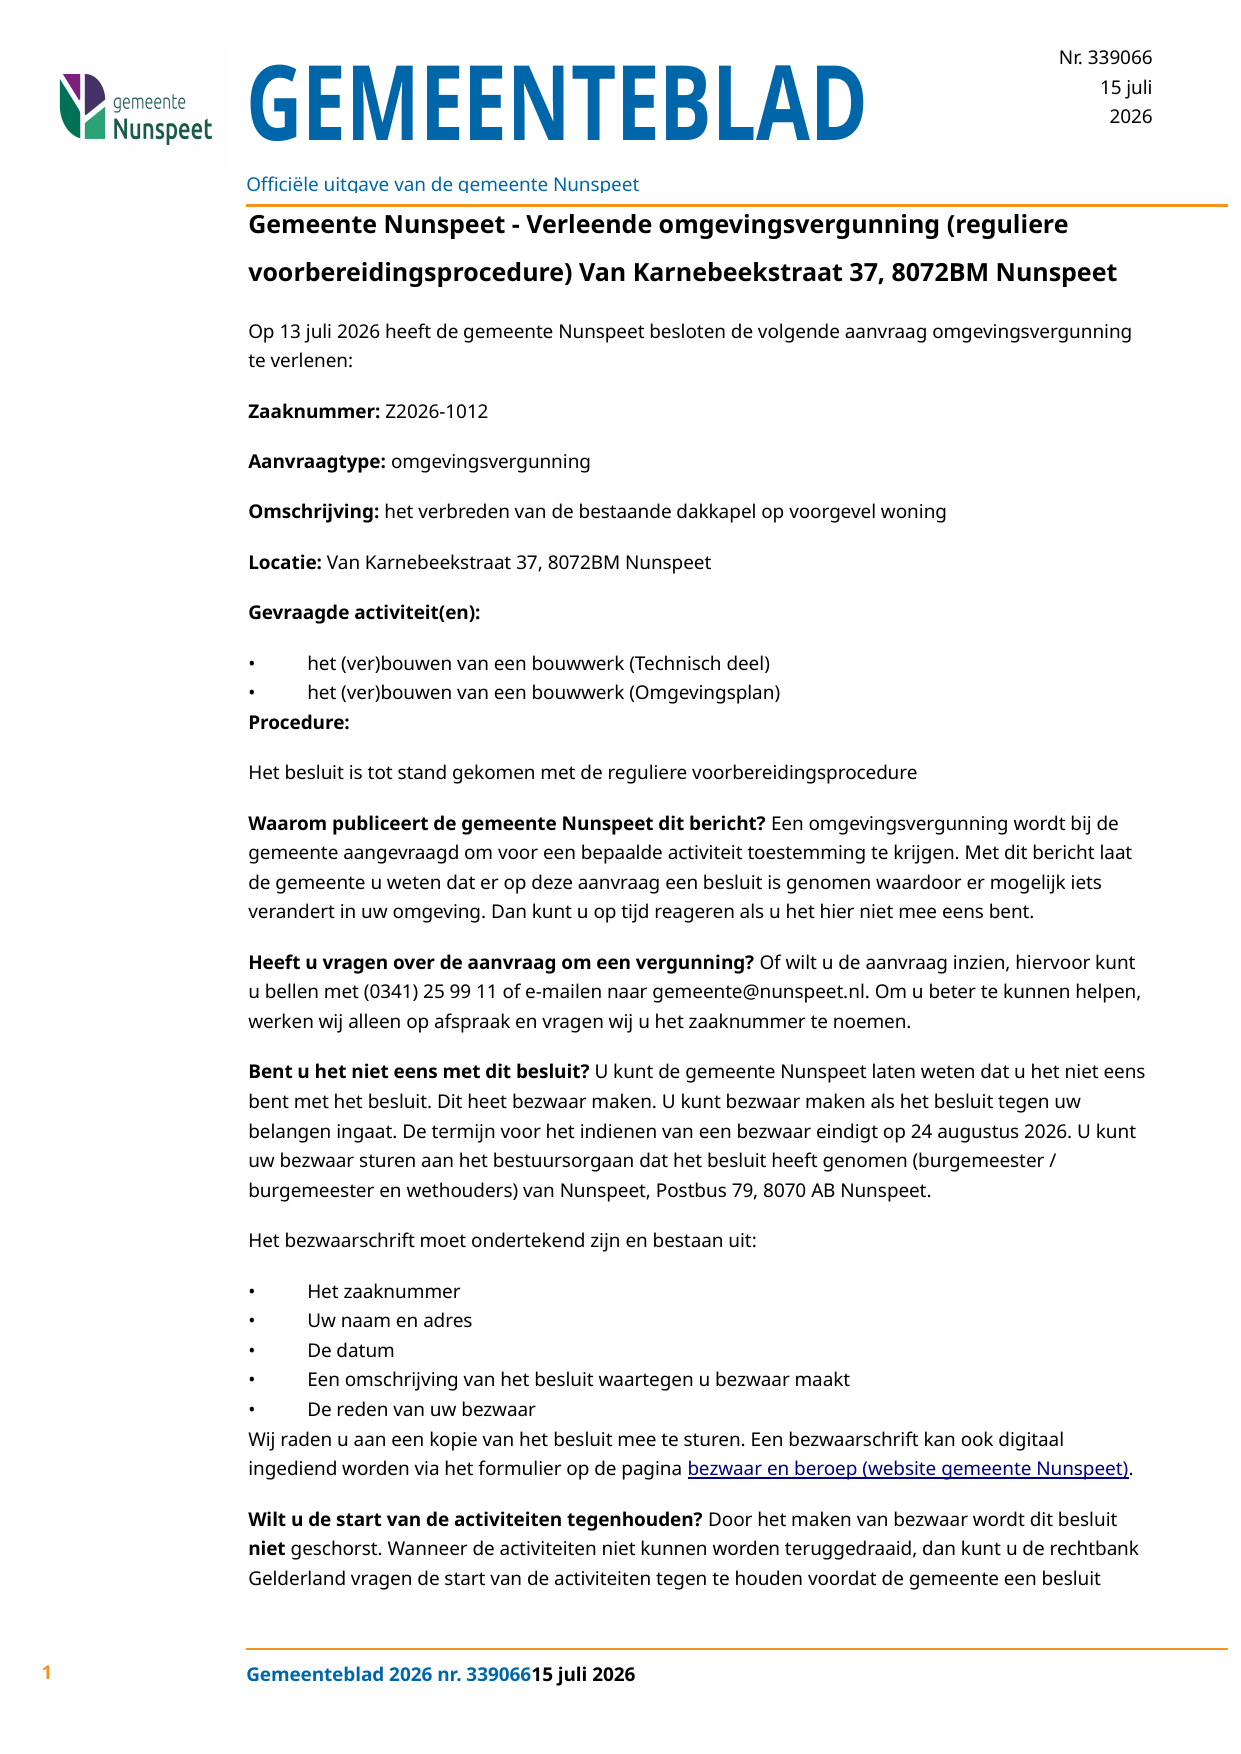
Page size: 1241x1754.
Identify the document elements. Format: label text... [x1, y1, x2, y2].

text Bent u het niet eens met dit besluit? U kunt de gemeente Nunspeet laten weten dat u het niet eens bent met het besluit. Dit heet bezwaar maken. U kunt bezwaar maken als het besluit tegen uw belangen ingaat. De termijn voor het indienen van een bezwaar eindigt op 24 augustus 2026. U kunt uw bezwaar sturen aan het bestuursorgaan dat het besluit heeft genomen (burgemeester / burgemeester en wethouders) van Nunspeet, Postbus 79, 8070 AB Nunspeet. [248, 1059, 1152, 1203]
text Zaaknummer: Z2026-1012 [248, 398, 1152, 424]
list Uw naam en adres [248, 1307, 1152, 1333]
text Heeft u vragen over de aanvraag om een vergunning? Of wilt u de aanvraag inzien, hiervoor kunt u bellen met (0341) 25 99 11 of e-mailen naar gemeente@nunspeet.nl. Om u beter te kunnen helpen, werken wij alleen op afspraak en vragen wij u het zaaknummer te noemen. [248, 949, 1152, 1034]
text Wilt u de start van de activiteiten tegenhouden? Door het maken van bezwaar wordt dit besluit niet geschorst. Wanneer de activiteiten niet kunnen worden teruggedraaid, dan kunt u de rechtbank Gelderland vragen de start van de activiteiten tegen te houden voordat de gemeente een besluit [248, 1506, 1152, 1591]
picture [41, 47, 231, 172]
text Het bezwaarschrift moet ondertekend zijn en bestaan uit: [248, 1227, 1152, 1253]
text Procedure: [248, 709, 1152, 735]
list Een omschrijving van het besluit waartegen u bezwaar maakt [248, 1367, 1152, 1392]
text Op 13 juli 2026 heeft de gemeente Nunspeet besloten de volgende aanvraag omgevingsvergunning te verlenen: [248, 318, 1152, 373]
list De reden van uw bezwaar [248, 1396, 1152, 1422]
text Waarom publiceert de gemeente Nunspeet dit bericht? Een omgevingsvergunning wordt bij de gemeente aangevraagd om voor een bepaalde activiteit toestemming te krijgen. Met dit bericht laat de gemeente u weten dat er op deze aanvraag een besluit is genomen waardoor er mogelijk iets verandert in uw omgeving. Dan kunt u op tijd reageren als u het hier niet mee eens bent. [248, 810, 1152, 924]
text Het besluit is tot stand gekomen met de reguliere voorbereidingsprocedure [248, 759, 1152, 785]
list het (ver)bouwen van een bouwwerk (Technisch deel) [248, 650, 1152, 676]
list De datum [248, 1337, 1152, 1363]
text Omschrijving: het verbreden van de bestaande dakkapel op voorgevel woning [248, 499, 1152, 524]
text Gemeente Nunspeet - Verleende omgevingsvergunning (reguliere voorbereidingsprocedure) Van Karnebeekstraat 37, 8072BM Nunspeet [248, 207, 1152, 288]
text Locatie: Van Karnebeekstraat 37, 8072BM Nunspeet [248, 549, 1152, 575]
text Gevraagde activiteit(en): [248, 599, 1152, 625]
list Het zaaknummer [248, 1278, 1152, 1304]
text Aanvraagtype: omgevingsvergunning [248, 448, 1152, 474]
list het (ver)bouwen van een bouwwerk (Omgevingsplan) [248, 679, 1152, 705]
text Wij raden u aan een kopie van het besluit mee te sturen. Een bezwaarschrift kan ook digitaal ingediend worden via het formulier op de pagina bezwaar en beroep (website gemeente Nunspeet). [248, 1426, 1152, 1481]
